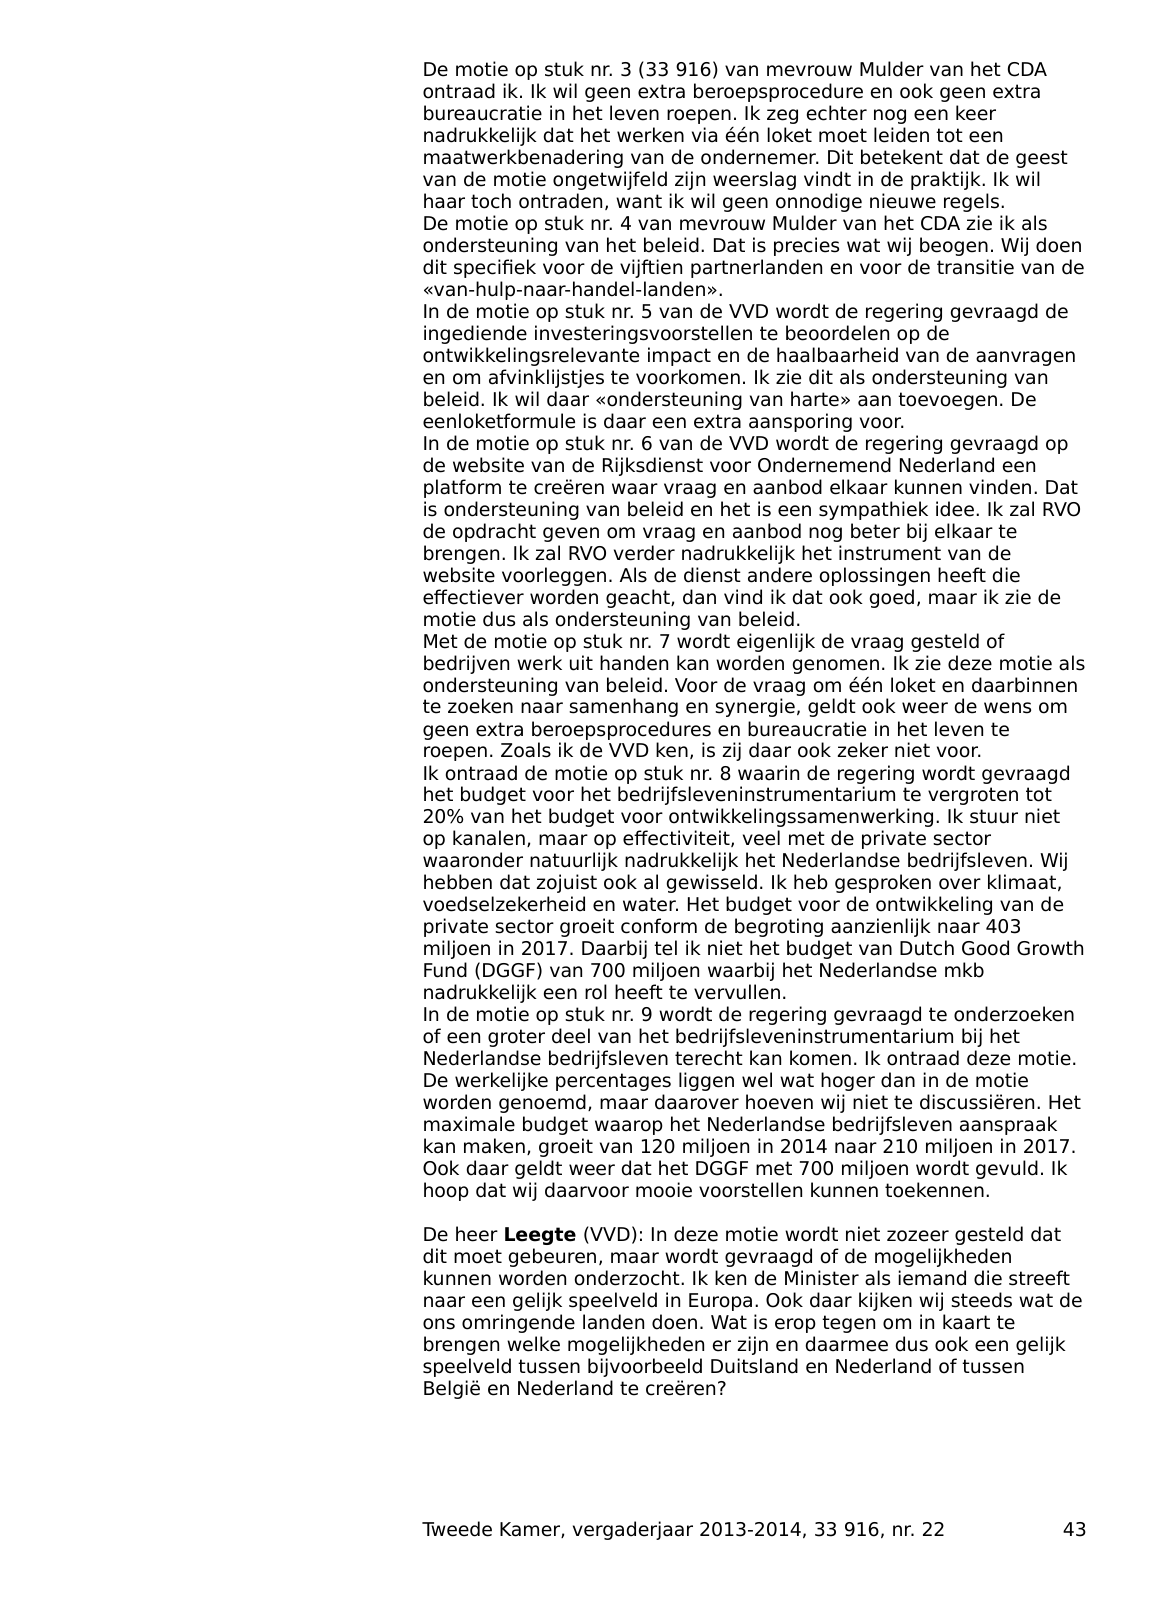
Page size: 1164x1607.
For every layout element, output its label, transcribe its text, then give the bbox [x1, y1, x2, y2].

text De heer Leegte (VVD): In deze motie wordt niet zozeer gesteld dat dit moet gebeuren, maar wordt gevraagd of de mogelijkheden kunnen worden onderzocht. Ik ken de Minister als iemand die streeft naar een gelijk speelveld in Europa. Ook daar kijken wij steeds wat de ons omringende landen doen. Wat is erop tegen om in kaart te brengen welke mogelijkheden er zijn en daarmee dus ook een gelijk speelveld tussen bijvoorbeeld Duitsland en Nederland of tussen België en Nederland te creëren? [422, 1224, 1087, 1400]
text In de motie op stuk nr. 5 van de VVD wordt de regering gevraagd de ingediende investeringsvoorstellen te beoordelen op de ontwikkelingsrelevante impact en de haalbaarheid van de aanvragen en om afvinklijstjes te voorkomen. Ik zie dit als ondersteuning van beleid. Ik wil daar «ondersteuning van harte» aan toevoegen. De eenloketformule is daar een extra aansporing voor. [422, 301, 1087, 433]
text In de motie op stuk nr. 6 van de VVD wordt de regering gevraagd op de website van de Rijksdienst voor Ondernemend Nederland een platform te creëren waar vraag en aanbod elkaar kunnen vinden. Dat is ondersteuning van beleid en het is een sympathiek idee. Ik zal RVO de opdracht geven om vraag en aanbod nog beter bij elkaar te brengen. Ik zal RVO verder nadrukkelijk het instrument van de website voorleggen. Als de dienst andere oplossingen heeft die effectiever worden geacht, dan vind ik dat ook goed, maar ik zie de motie dus als ondersteuning van beleid. [422, 433, 1087, 631]
text Met de motie op stuk nr. 7 wordt eigenlijk de vraag gesteld of bedrijven werk uit handen kan worden genomen. Ik zie deze motie als ondersteuning van beleid. Voor de vraag om één loket en daarbinnen te zoeken naar samenhang en synergie, geldt ook weer de wens om geen extra beroepsprocedures en bureaucratie in het leven te roepen. Zoals ik de VVD ken, is zij daar ook zeker niet voor. [422, 631, 1087, 762]
text In de motie op stuk nr. 9 wordt de regering gevraagd te onderzoeken of een groter deel van het bedrijfsleveninstrumentarium bij het Nederlandse bedrijfsleven terecht kan komen. Ik ontraad deze motie. De werkelijke percentages liggen wel wat hoger dan in de motie worden genoemd, maar daarover hoeven wij niet te discussiëren. Het maximale budget waarop het Nederlandse bedrijfsleven aanspraak kan maken, groeit van 120 miljoen in 2014 naar 210 miljoen in 2017. Ook daar geldt weer dat het DGGF met 700 miljoen wordt gevuld. Ik hoop dat wij daarvoor mooie voorstellen kunnen toekennen. [422, 1004, 1087, 1202]
text De motie op stuk nr. 3 (33 916) van mevrouw Mulder van het CDA ontraad ik. Ik wil geen extra beroepsprocedure en ook geen extra bureaucratie in het leven roepen. Ik zeg echter nog een keer nadrukkelijk dat het werken via één loket moet leiden tot een maatwerkbenadering van de ondernemer. Dit betekent dat de geest van de motie ongetwijfeld zijn weerslag vindt in de praktijk. Ik wil haar toch ontraden, want ik wil geen onnodige nieuwe regels. [422, 59, 1087, 213]
text De motie op stuk nr. 4 van mevrouw Mulder van het CDA zie ik als ondersteuning van het beleid. Dat is precies wat wij beogen. Wij doen dit specifiek voor de vijftien partnerlanden en voor de transitie van de «van-hulp-naar-handel-landen». [422, 213, 1087, 301]
text Ik ontraad de motie op stuk nr. 8 waarin de regering wordt gevraagd het budget voor het bedrijfsleveninstrumentarium te vergroten tot 20% van het budget voor ontwikkelingssamenwerking. Ik stuur niet op kanalen, maar op effectiviteit, veel met de private sector waaronder natuurlijk nadrukkelijk het Nederlandse bedrijfsleven. Wij hebben dat zojuist ook al gewisseld. Ik heb gesproken over klimaat, voedselzekerheid en water. Het budget voor de ontwikkeling van de private sector groeit conform de begroting aanzienlijk naar 403 miljoen in 2017. Daarbij tel ik niet het budget van Dutch Good Growth Fund (DGGF) van 700 miljoen waarbij het Nederlandse mkb nadrukkelijk een rol heeft te vervullen. [422, 762, 1087, 1004]
